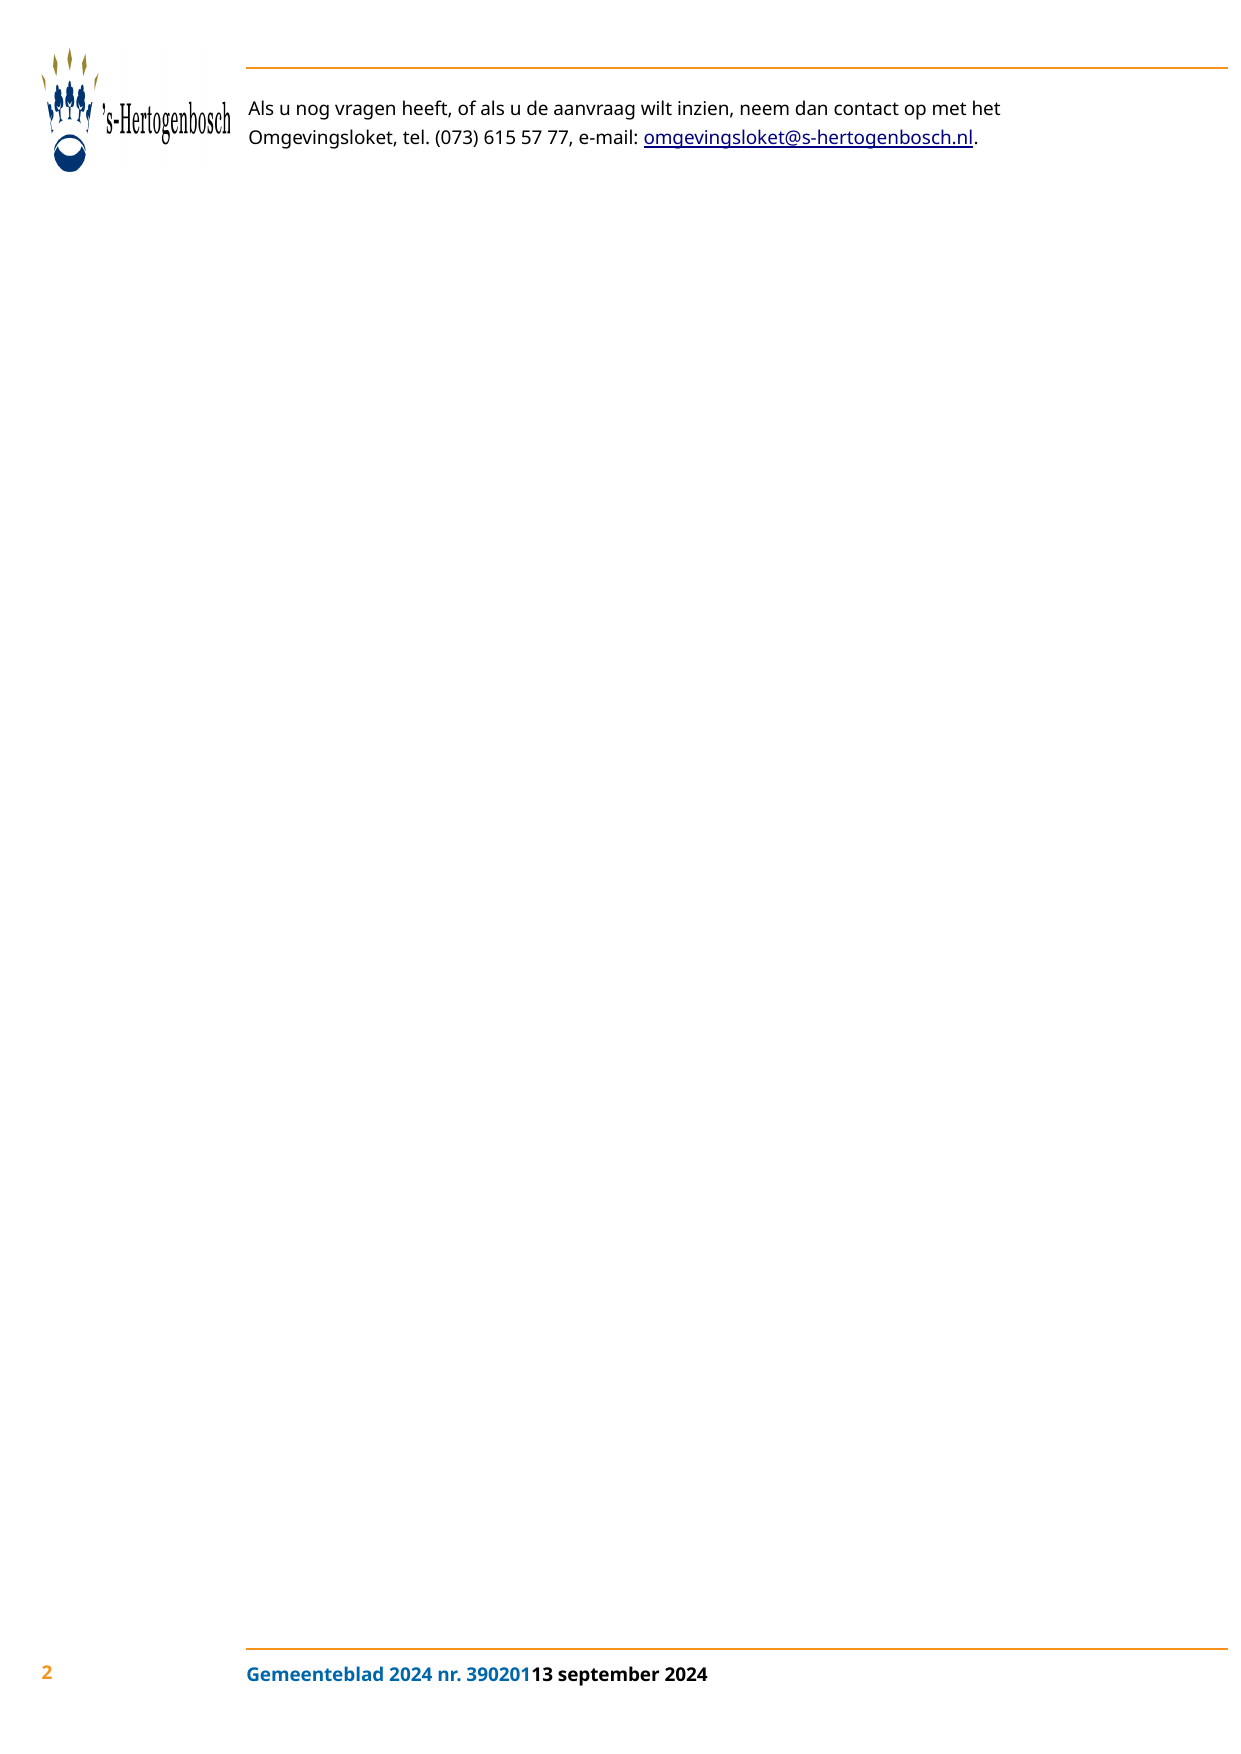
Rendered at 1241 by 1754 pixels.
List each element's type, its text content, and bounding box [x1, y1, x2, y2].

picture [41, 47, 231, 172]
text Als u nog vragen heeft, of als u de aanvraag wilt inzien, neem dan contact op met het Omgevingsloket, tel. (073) 615 57 77, e-mail: omgevingsloket@s-hertogenbosch.nl. [248, 95, 1152, 150]
